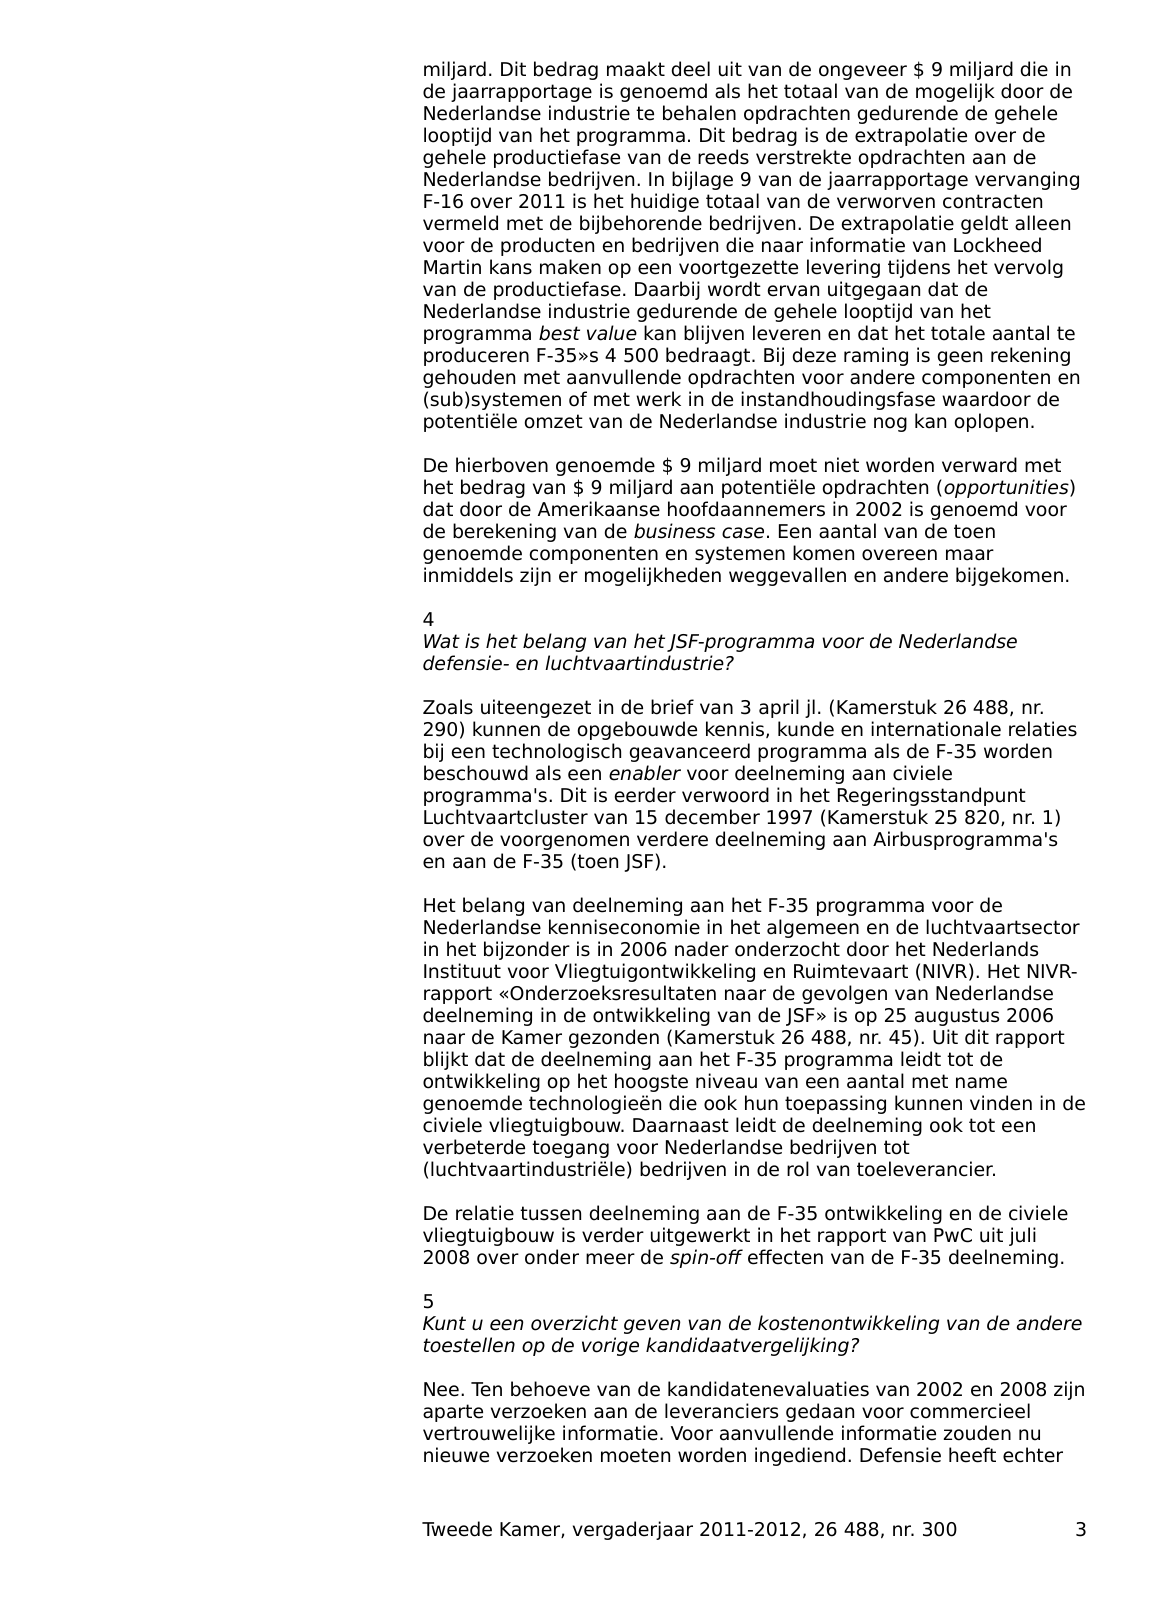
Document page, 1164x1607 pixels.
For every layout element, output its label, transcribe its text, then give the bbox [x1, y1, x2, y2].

text De hierboven genoemde $ 9 miljard moet niet worden verward met het bedrag van $ 9 miljard aan potentiële opdrachten (opportunities) dat door de Amerikaanse hoofdaannemers in 2002 is genoemd voor de berekening van de business case. Een aantal van de toen genoemde componenten en systemen komen overeen maar inmiddels zijn er mogelijkheden weggevallen en andere bijgekomen. [422, 455, 1087, 587]
text Nee. Ten behoeve van de kandidatenevaluaties van 2002 en 2008 zijn aparte verzoeken aan de leveranciers gedaan voor commercieel vertrouwelijke informatie. Voor aanvullende informatie zouden nu nieuwe verzoeken moeten worden ingediend. Defensie heeft echter [422, 1379, 1087, 1467]
text Het belang van deelneming aan het F-35 programma voor de Nederlandse kenniseconomie in het algemeen en de luchtvaartsector in het bijzonder is in 2006 nader onderzocht door het Nederlands Instituut voor Vliegtuigontwikkeling en Ruimtevaart (NIVR). Het NIVR-rapport «Onderzoeksresultaten naar de gevolgen van Nederlandse deelneming in de ontwikkeling van de JSF» is op 25 augustus 2006 naar de Kamer gezonden (Kamerstuk 26 488, nr. 45). Uit dit rapport blijkt dat de deelneming aan het F-35 programma leidt tot de ontwikkeling op het hoogste niveau van een aantal met name genoemde technologieën die ook hun toepassing kunnen vinden in de civiele vliegtuigbouw. Daarnaast leidt de deelneming ook tot een verbeterde toegang voor Nederlandse bedrijven tot (luchtvaartindustriële) bedrijven in de rol van toeleverancier. [422, 895, 1087, 1181]
text Zoals uiteengezet in de brief van 3 april jl. (Kamerstuk 26 488, nr. 290) kunnen de opgebouwde kennis, kunde en internationale relaties bij een technologisch geavanceerd programma als de F-35 worden beschouwd als een enabler voor deelneming aan civiele programma's. Dit is eerder verwoord in het Regeringsstandpunt Luchtvaartcluster van 15 december 1997 (Kamerstuk 25 820, nr. 1) over de voorgenomen verdere deelneming aan Airbusprogramma's en aan de F-35 (toen JSF). [422, 697, 1087, 873]
text miljard. Dit bedrag maakt deel uit van de ongeveer $ 9 miljard die in de jaarrapportage is genoemd als het totaal van de mogelijk door de Nederlandse industrie te behalen opdrachten gedurende de gehele looptijd van het programma. Dit bedrag is de extrapolatie over de gehele productiefase van de reeds verstrekte opdrachten aan de Nederlandse bedrijven. In bijlage 9 van de jaarrapportage vervanging F-16 over 2011 is het huidige totaal van de verworven contracten vermeld met de bijbehorende bedrijven. De extrapolatie geldt alleen voor de producten en bedrijven die naar informatie van Lockheed Martin kans maken op een voortgezette levering tijdens het vervolg van de productiefase. Daarbij wordt ervan uitgegaan dat de Nederlandse industrie gedurende de gehele looptijd van het programma best value kan blijven leveren en dat het totale aantal te produceren F-35»s 4 500 bedraagt. Bij deze raming is geen rekening gehouden met aanvullende opdrachten voor andere componenten en (sub)systemen of met werk in de instandhoudingsfase waardoor de potentiële omzet van de Nederlandse industrie nog kan oplopen. [422, 59, 1087, 433]
text De relatie tussen deelneming aan de F-35 ontwikkeling en de civiele vliegtuigbouw is verder uitgewerkt in het rapport van PwC uit juli 2008 over onder meer de spin-off effecten van de F-35 deelneming. [422, 1203, 1087, 1269]
text 4 [422, 609, 1087, 631]
text Wat is het belang van het JSF-programma voor de Nederlandse defensie- en luchtvaartindustrie? [422, 631, 1087, 675]
text Kunt u een overzicht geven van de kostenontwikkeling van de andere toestellen op de vorige kandidaatvergelijking? [422, 1313, 1087, 1357]
text 5 [422, 1291, 1087, 1313]
